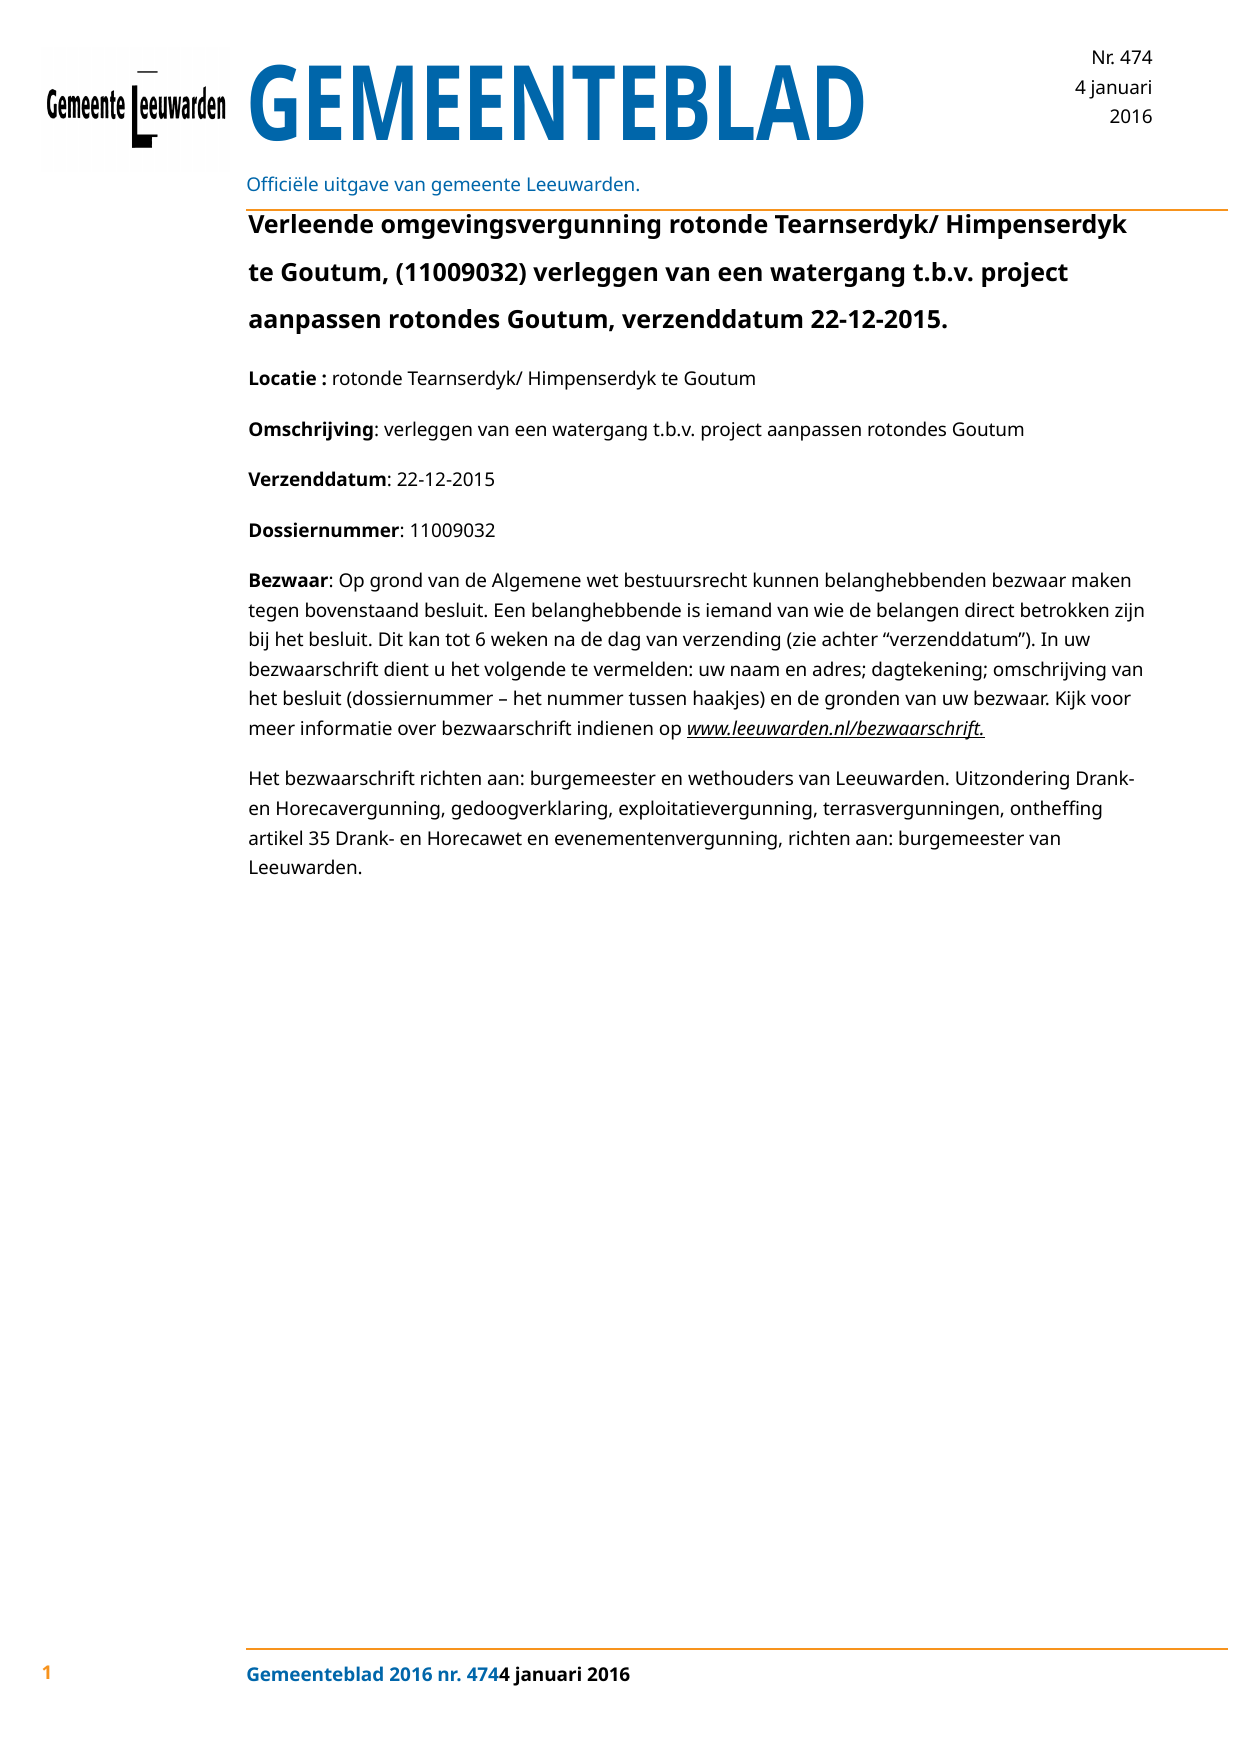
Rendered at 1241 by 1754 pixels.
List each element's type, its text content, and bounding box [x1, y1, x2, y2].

text Locatie : rotonde Tearnserdyk/ Himpenserdyk te Goutum [248, 366, 1152, 391]
text Het bezwaarschrift richten aan: burgemeester en wethouders van Leeuwarden. Uitzondering Drank- en Horecavergunning, gedoogverklaring, exploitatievergunning, terrasvergunningen, ontheffing artikel 35 Drank- en Horecawet en evenementenvergunning, richten aan: burgemeester van Leeuwarden. [248, 766, 1152, 880]
text Verleende omgevingsvergunning rotonde Tearnserdyk/ Himpenserdyk te Goutum, (11009032) verleggen van een watergang t.b.v. project aanpassen rotondes Goutum, verzenddatum 22-12-2015. [248, 211, 1152, 336]
text Dossiernummer: 11009032 [248, 517, 1152, 542]
picture [41, 47, 231, 172]
text Verzenddatum: 22-12-2015 [248, 466, 1152, 492]
text Bezwaar: Op grond van de Algemene wet bestuursrecht kunnen belanghebbenden bezwaar maken tegen bovenstaand besluit. Een belanghebbende is iemand van wie de belangen direct betrokken zijn bij het besluit. Dit kan tot 6 weken na de dag van verzending (zie achter “verzenddatum”). In uw bezwaarschrift dient u het volgende te vermelden: uw naam en adres; dagtekening; omschrijving van het besluit (dossiernummer – het nummer tussen haakjes) en de gronden van uw bezwaar. Kijk voor meer informatie over bezwaarschrift indienen op www.leeuwarden.nl/bezwaarschrift. [248, 567, 1152, 741]
text Omschrijving: verleggen van een watergang t.b.v. project aanpassen rotondes Goutum [248, 416, 1152, 442]
